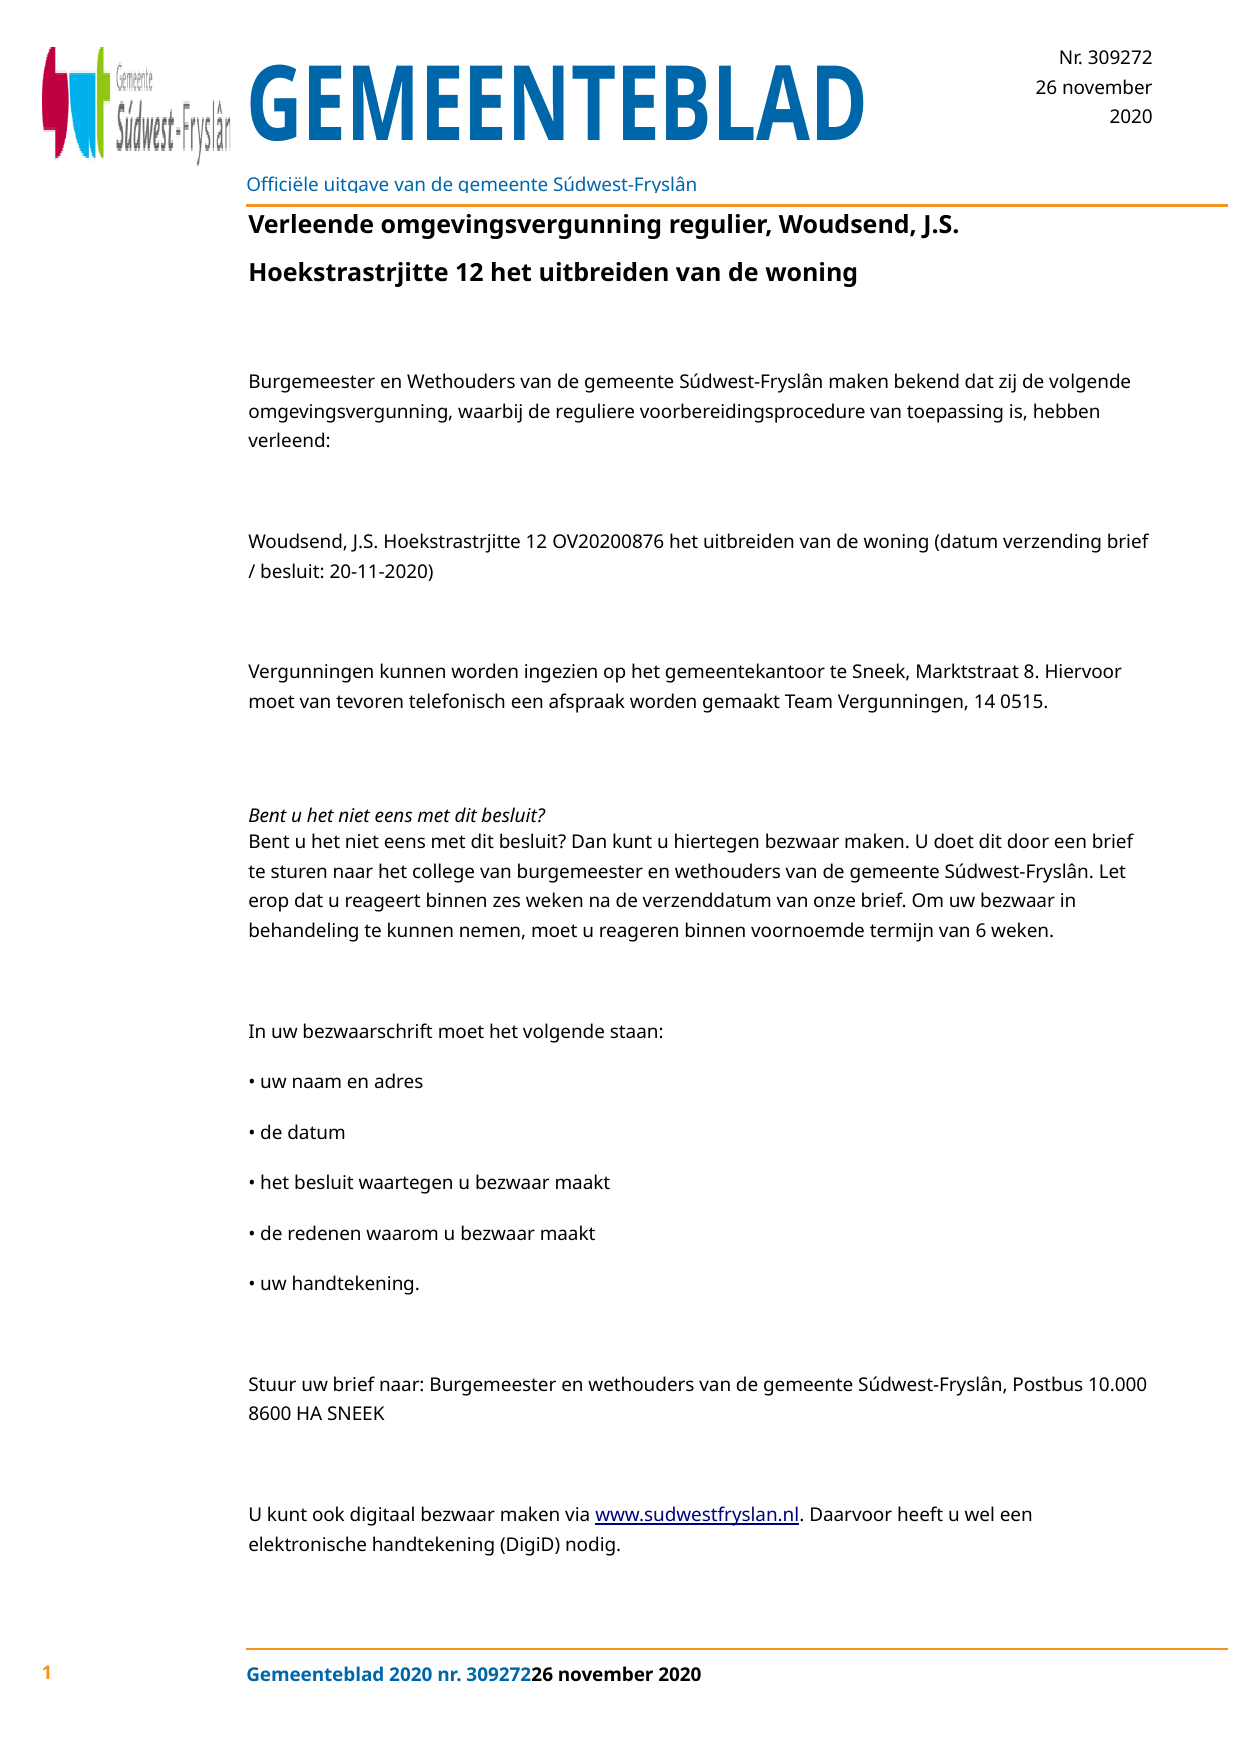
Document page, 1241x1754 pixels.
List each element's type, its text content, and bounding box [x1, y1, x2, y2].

text Burgemeester en Wethouders van de gemeente Súdwest-Fryslân maken bekend dat zij de volgende omgevingsvergunning, waarbij de reguliere voorbereidingsprocedure van toepassing is, hebben verleend: [248, 368, 1152, 453]
text Woudsend, J.S. Hoekstrastrjitte 12 OV20200876 het uitbreiden van de woning (datum verzending brief / besluit: 20-11-2020) [248, 528, 1152, 584]
text Stuur uw brief naar: Burgemeester en wethouders van de gemeente Súdwest-Fryslân, Postbus 10.000 8600 HA SNEEK [248, 1371, 1152, 1426]
text U kunt ook digitaal bezwaar maken via www.sudwestfryslan.nl. Daarvoor heeft u wel een elektronische handtekening (DigiD) nodig. [248, 1501, 1152, 1557]
text • uw naam en adres [248, 1068, 1152, 1094]
picture [41, 47, 231, 172]
text Verleende omgevingsvergunning regulier, Woudsend, J.S. Hoekstrastrjitte 12 het uitbreiden van de woning [248, 207, 1152, 288]
text • de redenen waarom u bezwaar maakt [248, 1220, 1152, 1245]
text In uw bezwaarschrift moet het volgende staan: [248, 1018, 1152, 1044]
text • de datum [248, 1119, 1152, 1144]
text Vergunningen kunnen worden ingezien op het gemeentekantoor te Sneek, Marktstraat 8. Hiervoor moet van tevoren telefonisch een afspraak worden gemaakt Team Vergunningen, 14 0515. [248, 659, 1152, 714]
text • uw handtekening. [248, 1270, 1152, 1296]
text Bent u het niet eens met dit besluit? [248, 803, 1152, 828]
text • het besluit waartegen u bezwaar maakt [248, 1169, 1152, 1195]
text Bent u het niet eens met dit besluit? Dan kunt u hiertegen bezwaar maken. U doet dit door een brief te sturen naar het college van burgemeester en wethouders van de gemeente Súdwest-Fryslân. Let erop dat u reageert binnen zes weken na de verzenddatum van onze brief. Om uw bezwaar in behandeling te kunnen nemen, moet u reageren binnen voornoemde termijn van 6 weken. [248, 828, 1152, 943]
